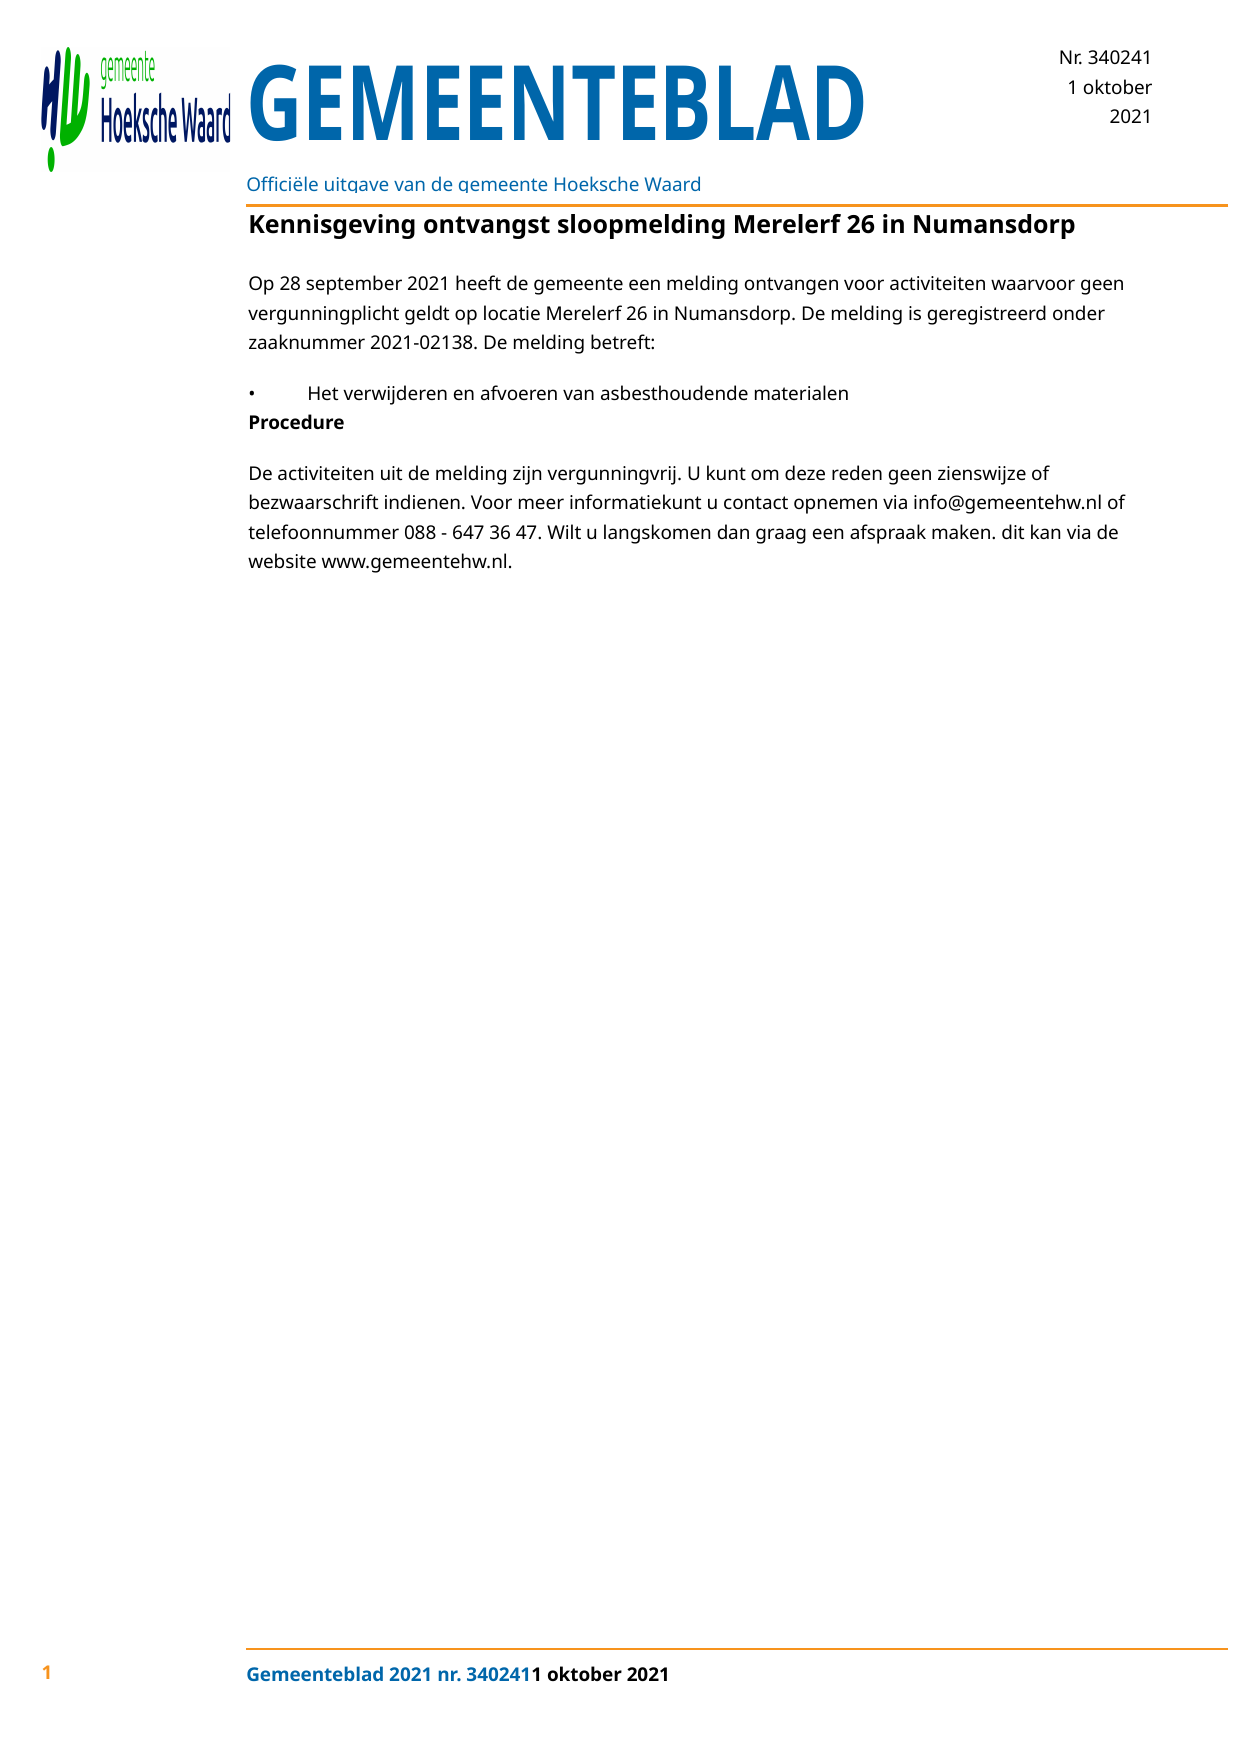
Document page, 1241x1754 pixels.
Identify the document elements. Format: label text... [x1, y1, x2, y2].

text Op 28 september 2021 heeft de gemeente een melding ontvangen voor activiteiten waarvoor geen vergunningplicht geldt op locatie Merelerf 26 in Numansdorp. De melding is geregistreerd onder zaaknummer 2021-02138. De melding betreft: [248, 270, 1152, 355]
picture [41, 47, 231, 172]
text De activiteiten uit de melding zijn vergunningvrij. U kunt om deze reden geen zienswijze of bezwaarschrift indienen. Voor meer informatiekunt u contact opnemen via info@gemeentehw.nl of telefoonnummer 088 - 647 36 47. Wilt u langskomen dan graag een afspraak maken. dit kan via de website www.gemeentehw.nl. [248, 460, 1152, 574]
list Het verwijderen en afvoeren van asbesthoudende materialen [248, 380, 1152, 406]
text Kennisgeving ontvangst sloopmelding Merelerf 26 in Numansdorp [248, 207, 1152, 241]
text Procedure [248, 409, 1152, 435]
